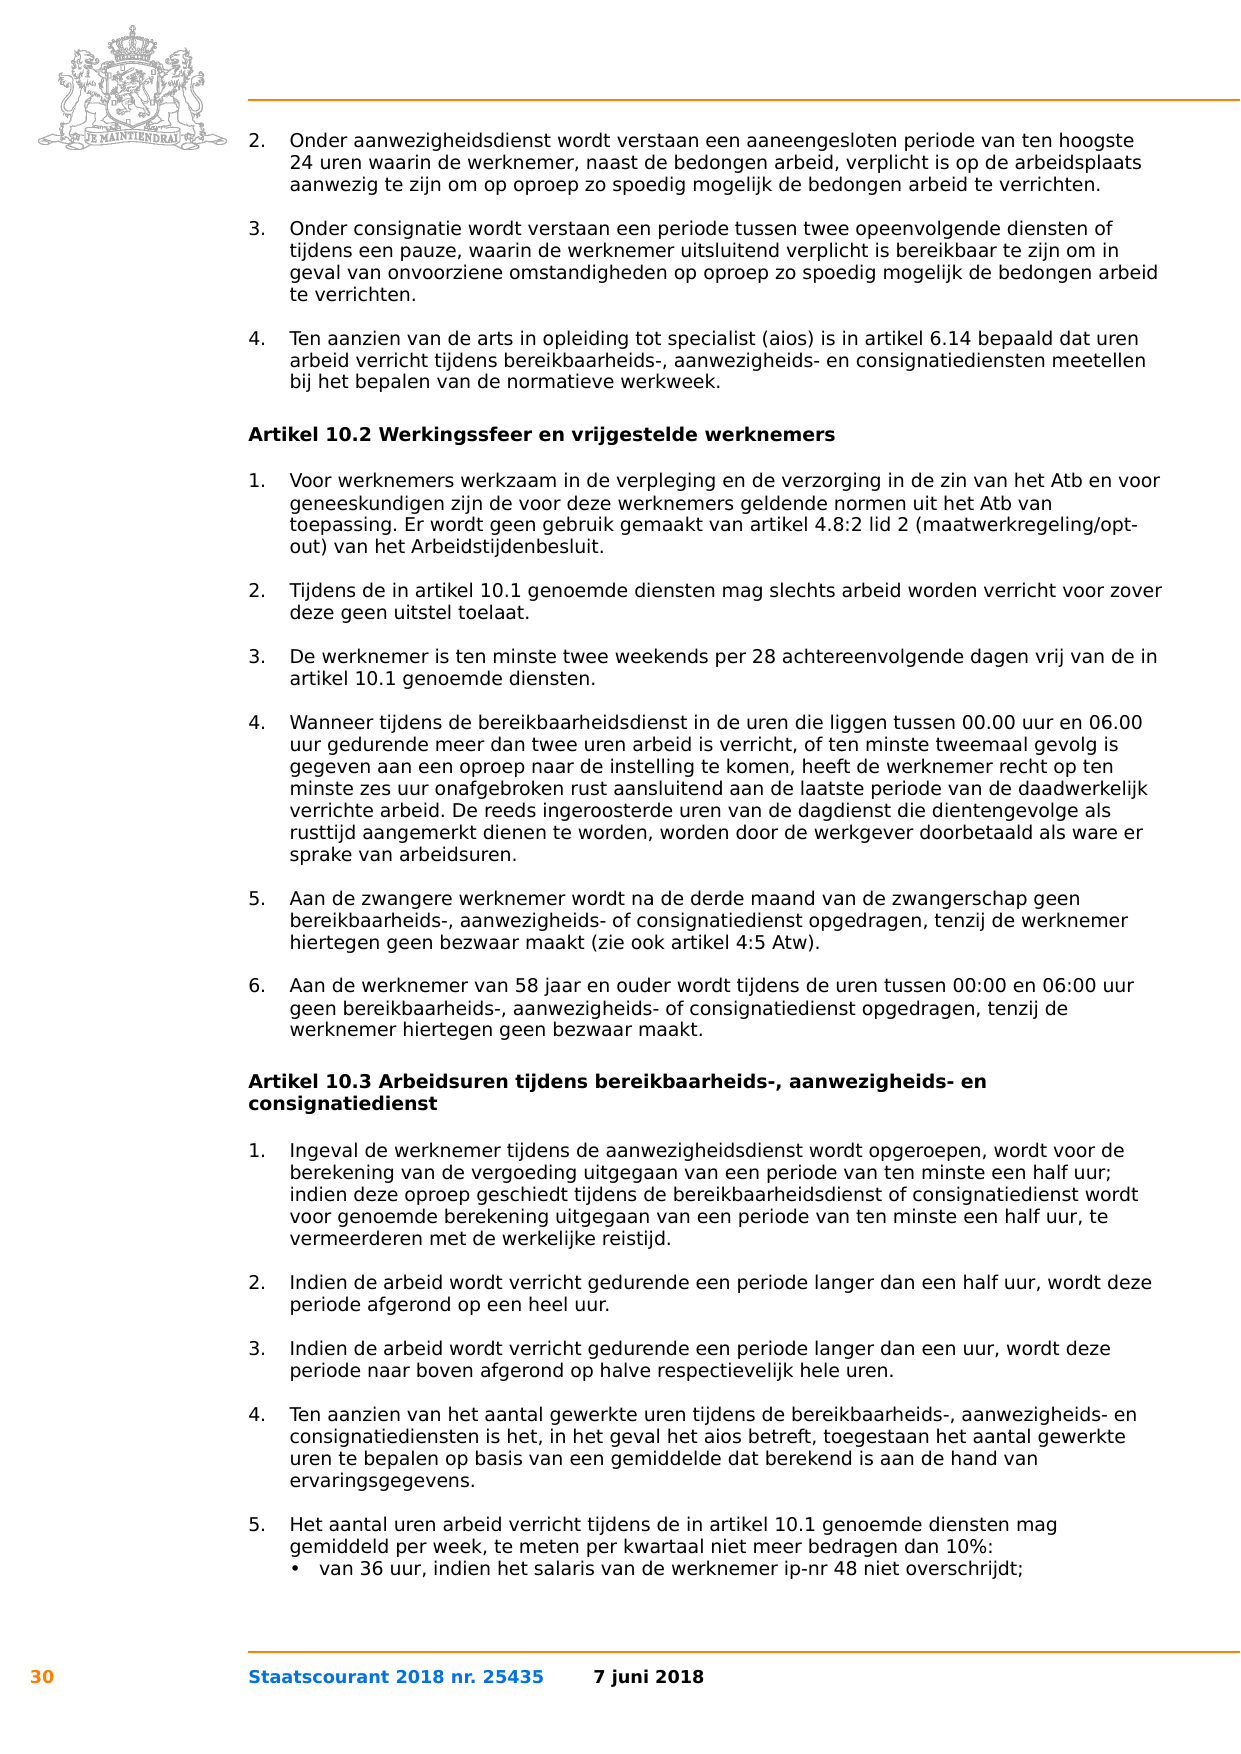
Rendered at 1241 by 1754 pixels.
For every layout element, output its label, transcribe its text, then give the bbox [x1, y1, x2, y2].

subtitle Artikel 10.3 Arbeidsuren tijdens bereikbaarheids-, aanwezigheids- en consignatiedienst [248, 1071, 1163, 1115]
text 1. Ingeval de werknemer tijdens de aanwezigheidsdienst wordt opgeroepen, wordt voor de berekening van de vergoeding uitgegaan van een periode van ten minste een half uur; indien deze oproep geschiedt tijdens de bereikbaarheidsdienst of consignatiedienst wordt voor genoemde berekening uitgegaan van een periode van ten minste een half uur, te vermeerderen met de werkelijke reistijd. [248, 1140, 1163, 1250]
subtitle Artikel 10.2 Werkingssfeer en vrijgestelde werknemers [248, 423, 1163, 445]
text 4. Wanneer tijdens de bereikbaarheidsdienst in de uren die liggen tussen 00.00 uur en 06.00 uur gedurende meer dan twee uren arbeid is verricht, of ten minste tweemaal gevolg is gegeven aan een oproep naar de instelling te komen, heeft de werknemer recht op ten minste zes uur onafgebroken rust aansluitend aan de laatste periode van de daadwerkelijk verrichte arbeid. De reeds ingeroosterde uren van de dagdienst die dientengevolge als rusttijd aangemerkt dienen te worden, worden door de werkgever doorbetaald als ware er sprake van arbeidsuren. [248, 712, 1163, 866]
text 6. Aan de werknemer van 58 jaar en ouder wordt tijdens de uren tussen 00:00 en 06:00 uur geen bereikbaarheids-, aanwezigheids- of consignatiedienst opgedragen, tenzij de werknemer hiertegen geen bezwaar maakt. [248, 975, 1163, 1041]
text 2. Onder aanwezigheidsdienst wordt verstaan een aaneengesloten periode van ten hoogste 24 uren waarin de werknemer, naast de bedongen arbeid, verplicht is op de arbeidsplaats aanwezig te zijn om op oproep zo spoedig mogelijk de bedongen arbeid te verrichten. [248, 130, 1163, 196]
text 5. Het aantal uren arbeid verricht tijdens de in artikel 10.1 genoemde diensten mag gemiddeld per week, te meten per kwartaal niet meer bedragen dan 10%: [248, 1513, 1163, 1557]
text 3. Indien de arbeid wordt verricht gedurende een periode langer dan een uur, wordt deze periode naar boven afgerond op halve respectievelijk hele uren. [248, 1338, 1163, 1382]
text 4. Ten aanzien van de arts in opleiding tot specialist (aios) is in artikel 6.14 bepaald dat uren arbeid verricht tijdens bereikbaarheids-, aanwezigheids- en consignatiediensten meetellen bij het bepalen van de normatieve werkweek. [248, 327, 1163, 393]
text 3. De werknemer is ten minste twee weekends per 28 achtereenvolgende dagen vrij van de in artikel 10.1 genoemde diensten. [248, 646, 1163, 690]
text • van 36 uur, indien het salaris van de werknemer ip-nr 48 niet overschrijdt; [289, 1557, 1163, 1579]
text 2. Tijdens de in artikel 10.1 genoemde diensten mag slechts arbeid worden verricht voor zover deze geen uitstel toelaat. [248, 580, 1163, 624]
text 1. Voor werknemers werkzaam in de verpleging en de verzorging in de zin van het Atb en voor geneeskundigen zijn de voor deze werknemers geldende normen uit het Atb van toepassing. Er wordt geen gebruik gemaakt van artikel 4.8:2 lid 2 (maatwerkregeling/opt- out) van het Arbeidstijdenbesluit. [248, 470, 1163, 558]
text 4. Ten aanzien van het aantal gewerkte uren tijdens de bereikbaarheids-, aanwezigheids- en consignatiediensten is het, in het geval het aios betreft, toegestaan het aantal gewerkte uren te bepalen op basis van een gemiddelde dat berekend is aan de hand van ervaringsgegevens. [248, 1404, 1163, 1492]
text 2. Indien de arbeid wordt verricht gedurende een periode langer dan een half uur, wordt deze periode afgerond op een heel uur. [248, 1272, 1163, 1316]
text 5. Aan de zwangere werknemer wordt na de derde maand van de zwangerschap geen bereikbaarheids-, aanwezigheids- of consignatiedienst opgedragen, tenzij de werknemer hiertegen geen bezwaar maakt (zie ook artikel 4:5 Atw). [248, 888, 1163, 953]
text 3. Onder consignatie wordt verstaan een periode tussen twee opeenvolgende diensten of tijdens een pauze, waarin de werknemer uitsluitend verplicht is bereikbaar te zijn om in geval van onvoorziene omstandigheden op oproep zo spoedig mogelijk de bedongen arbeid te verrichten. [248, 218, 1163, 306]
picture [38, 25, 227, 150]
